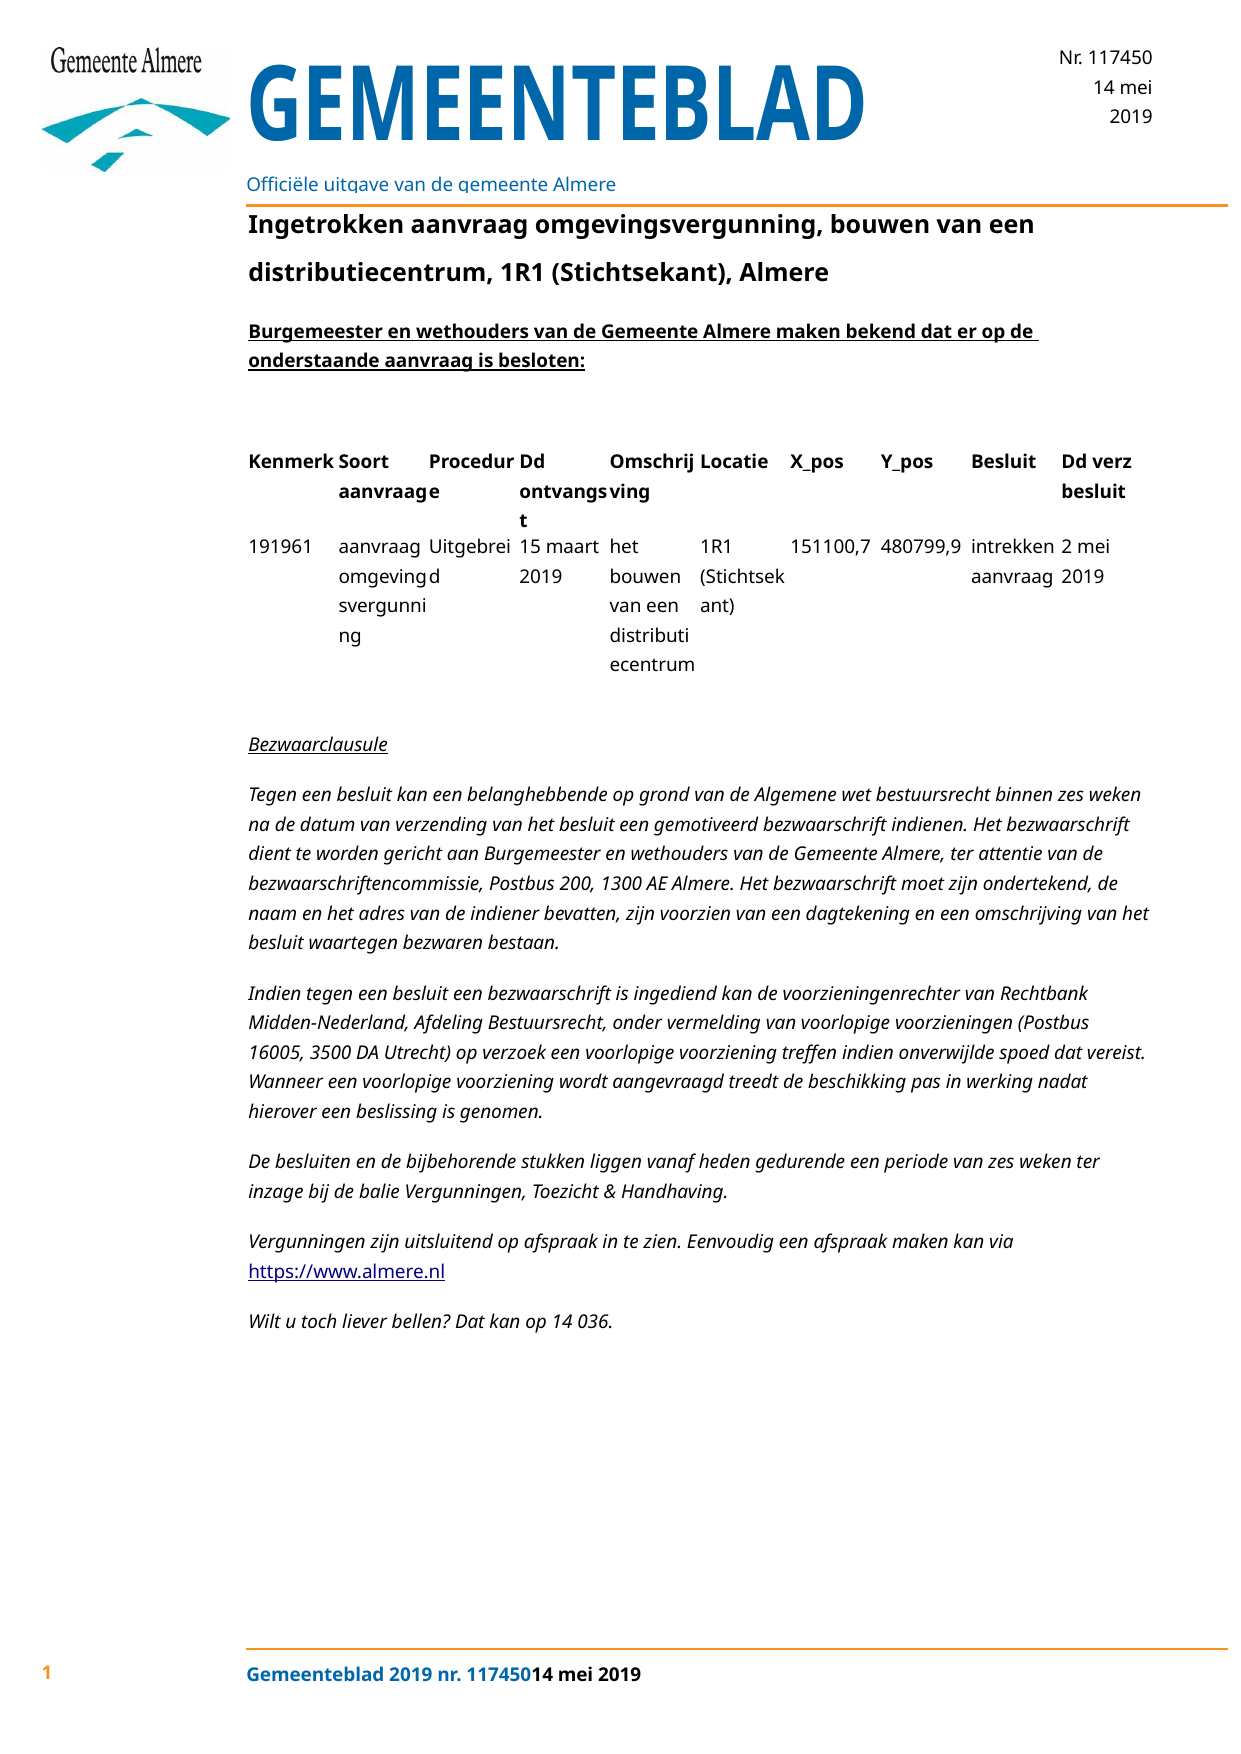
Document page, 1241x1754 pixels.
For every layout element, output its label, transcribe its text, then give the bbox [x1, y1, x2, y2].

table_cell Uitgebreid [429, 533, 519, 677]
text De besluiten en de bijbehorende stukken liggen vanaf heden gedurende een periode van zes weken ter inzage bij de balie Vergunningen, Toezicht & Handhaving. [248, 1148, 1152, 1204]
picture [41, 47, 231, 172]
text Tegen een besluit kan een belanghebbende op grond van de Algemene wet bestuursrecht binnen zes weken na de datum van verzending van het besluit een gemotiveerd bezwaarschrift indienen. Het bezwaarschrift dient te worden gericht aan Burgemeester en wethouders van de Gemeente Almere, ter attentie van de bezwaarschriftencommissie, Postbus 200, 1300 AE Almere. Het bezwaarschrift moet zijn ondertekend, de naam en het adres van de indiener bevatten, zijn voorzien van een dagtekening en een omschrijving van het besluit waartegen bezwaren bestaan. [248, 781, 1152, 955]
text Vergunningen zijn uitsluitend op afspraak in te zien. Eenvoudig een afspraak maken kan via https://www.almere.nl [248, 1228, 1152, 1284]
text Ingetrokken aanvraag omgevingsvergunning, bouwen van een distributiecentrum, 1R1 (Stichtsekant), Almere [248, 207, 1152, 288]
table_cell 1R1 (Stichtsekant) [700, 533, 790, 677]
table_cell intrekken aanvraag [971, 533, 1061, 677]
table_header X_pos [790, 449, 881, 533]
text Wilt u toch liever bellen? Dat kan op 14 036. [248, 1308, 1152, 1334]
text Indien tegen een besluit een bezwaarschrift is ingediend kan de voorzieningenrechter van Rechtbank Midden-Nederland, Afdeling Bestuursrecht, onder vermelding van voorlopige voorzieningen (Postbus 16005, 3500 DA Utrecht) op verzoek een voorlopige voorziening treffen indien onverwijlde spoed dat vereist. Wanneer een voorlopige voorziening wordt aangevraagd treedt de beschikking pas in werking nadat hierover een beslissing is genomen. [248, 980, 1152, 1124]
table_header Y_pos [881, 449, 971, 533]
table_header Soort aanvraag [338, 449, 429, 533]
table_cell 191961 [248, 533, 338, 677]
table_cell aanvraag omgevingsvergunning [338, 533, 429, 677]
table_cell 15 maart 2019 [519, 533, 609, 677]
table_header Dd ontvangst [519, 449, 609, 533]
table_cell het bouwen van een distributiecentrum [609, 533, 700, 677]
table_header Dd verz besluit [1061, 449, 1152, 533]
table_cell 151100,7 [790, 533, 881, 677]
table_header Procedure [429, 449, 519, 533]
text Burgemeester en wethouders van de Gemeente Almere maken bekend dat er op de onderstaande aanvraag is besloten: [248, 318, 1152, 373]
table_header Omschrijving [609, 449, 700, 533]
table_header Besluit [971, 449, 1061, 533]
table_cell 2 mei 2019 [1061, 533, 1152, 677]
table_header Kenmerk [248, 449, 338, 533]
table_header Locatie [700, 449, 790, 533]
table_cell 480799,9 [881, 533, 971, 677]
text Bezwaarclausule [248, 731, 1152, 757]
